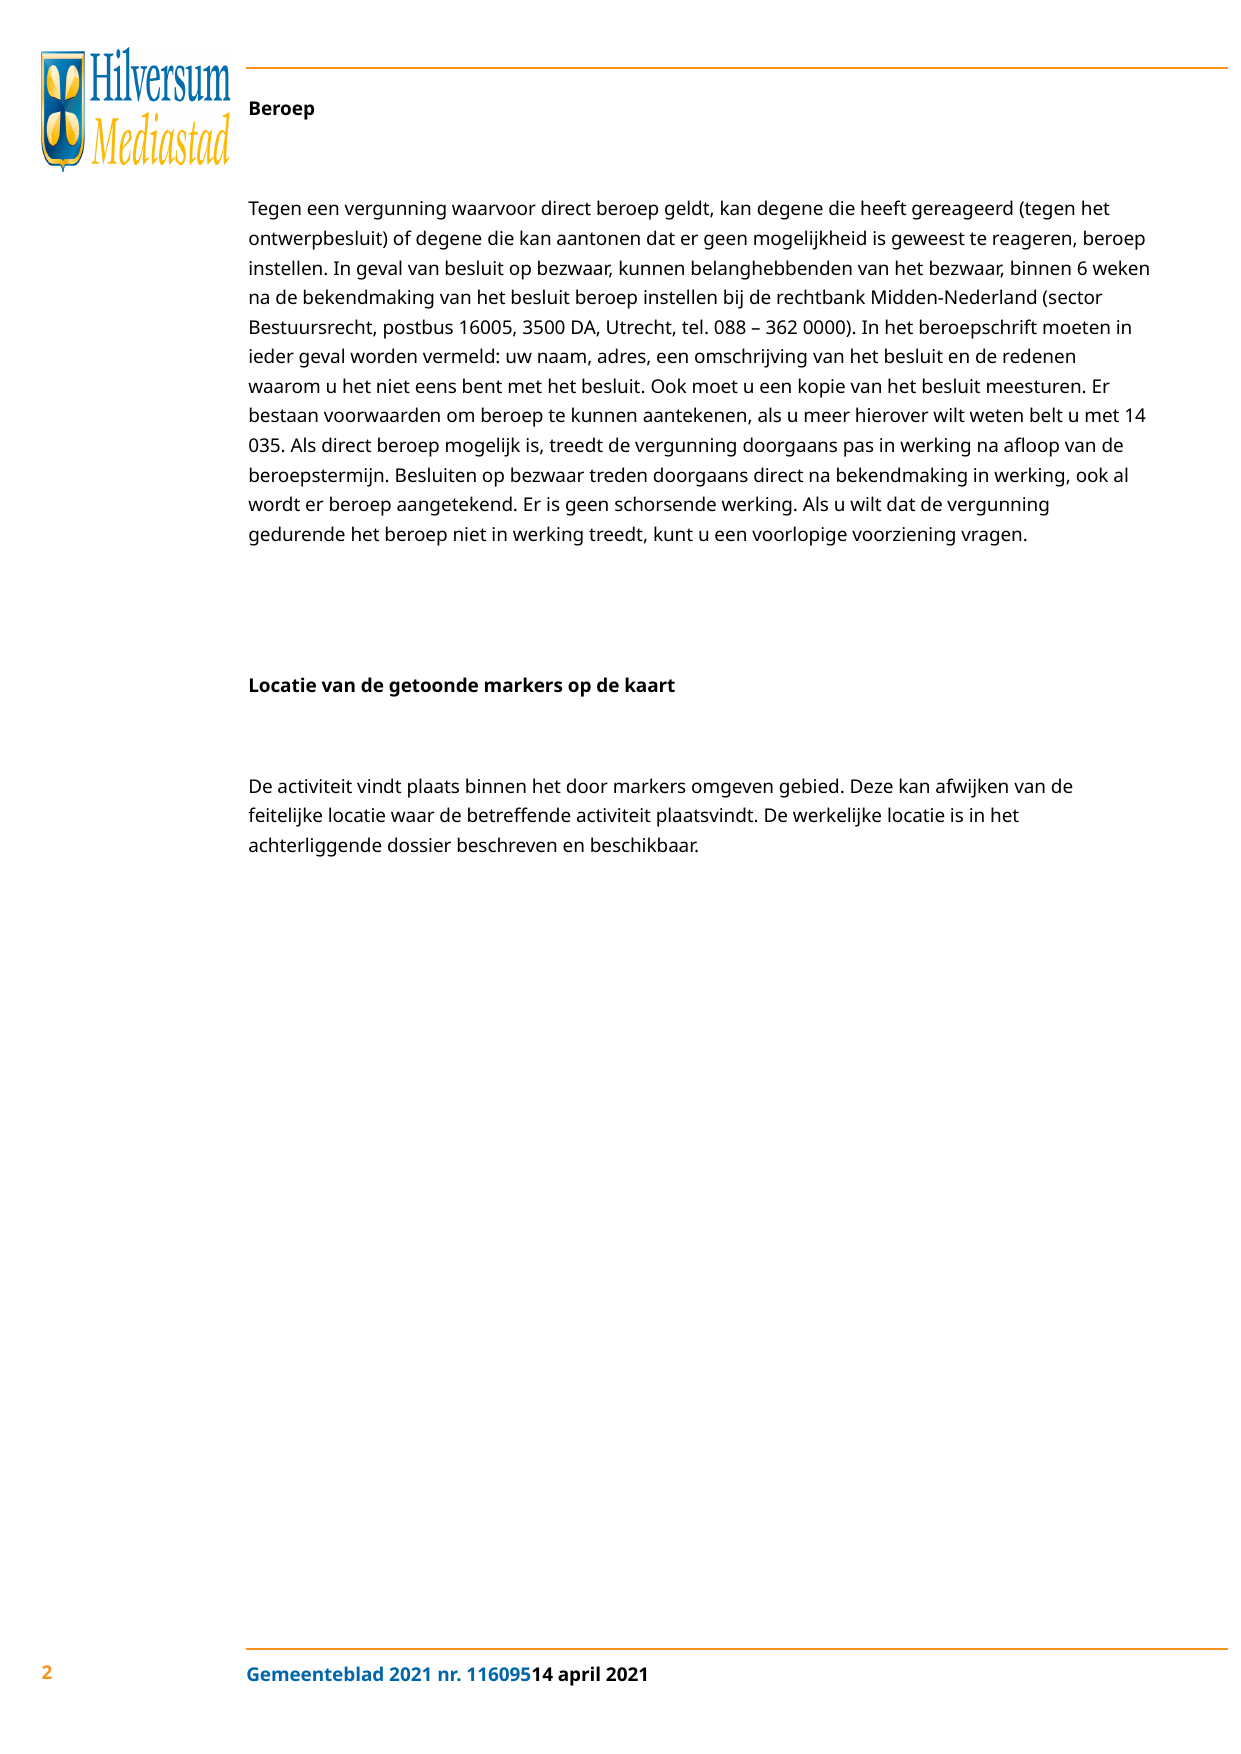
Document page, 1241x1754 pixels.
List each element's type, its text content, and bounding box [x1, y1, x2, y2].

picture [41, 47, 231, 172]
text Locatie van de getoonde markers op de kaart [248, 672, 1152, 698]
text De activiteit vindt plaats binnen het door markers omgeven gebied. Deze kan afwijken van de feitelijke locatie waar de betreffende activiteit plaatsvindt. De werkelijke locatie is in het achterliggende dossier beschreven en beschikbaar. [248, 773, 1152, 858]
text Tegen een vergunning waarvoor direct beroep geldt, kan degene die heeft gereageerd (tegen het ontwerpbesluit) of degene die kan aantonen dat er geen mogelijkheid is geweest te reageren, beroep instellen. In geval van besluit op bezwaar, kunnen belanghebbenden van het bezwaar, binnen 6 weken na de bekendmaking van het besluit beroep instellen bij de rechtbank Midden-Nederland (sector Bestuursrecht, postbus 16005, 3500 DA, Utrecht, tel. 088 – 362 0000). In het beroepschrift moeten in ieder geval worden vermeld: uw naam, adres, een omschrijving van het besluit en de redenen waarom u het niet eens bent met het besluit. Ook moet u een kopie van het besluit meesturen. Er bestaan voorwaarden om beroep te kunnen aantekenen, als u meer hierover wilt weten belt u met 14 035. Als direct beroep mogelijk is, treedt de vergunning doorgaans pas in werking na afloop van de beroepstermijn. Besluiten op bezwaar treden doorgaans direct na bekendmaking in werking, ook al wordt er beroep aangetekend. Er is geen schorsende werking. Als u wilt dat de vergunning gedurende het beroep niet in werking treedt, kunt u een voorlopige voorziening vragen. [248, 196, 1152, 547]
text Beroep [248, 95, 1152, 121]
